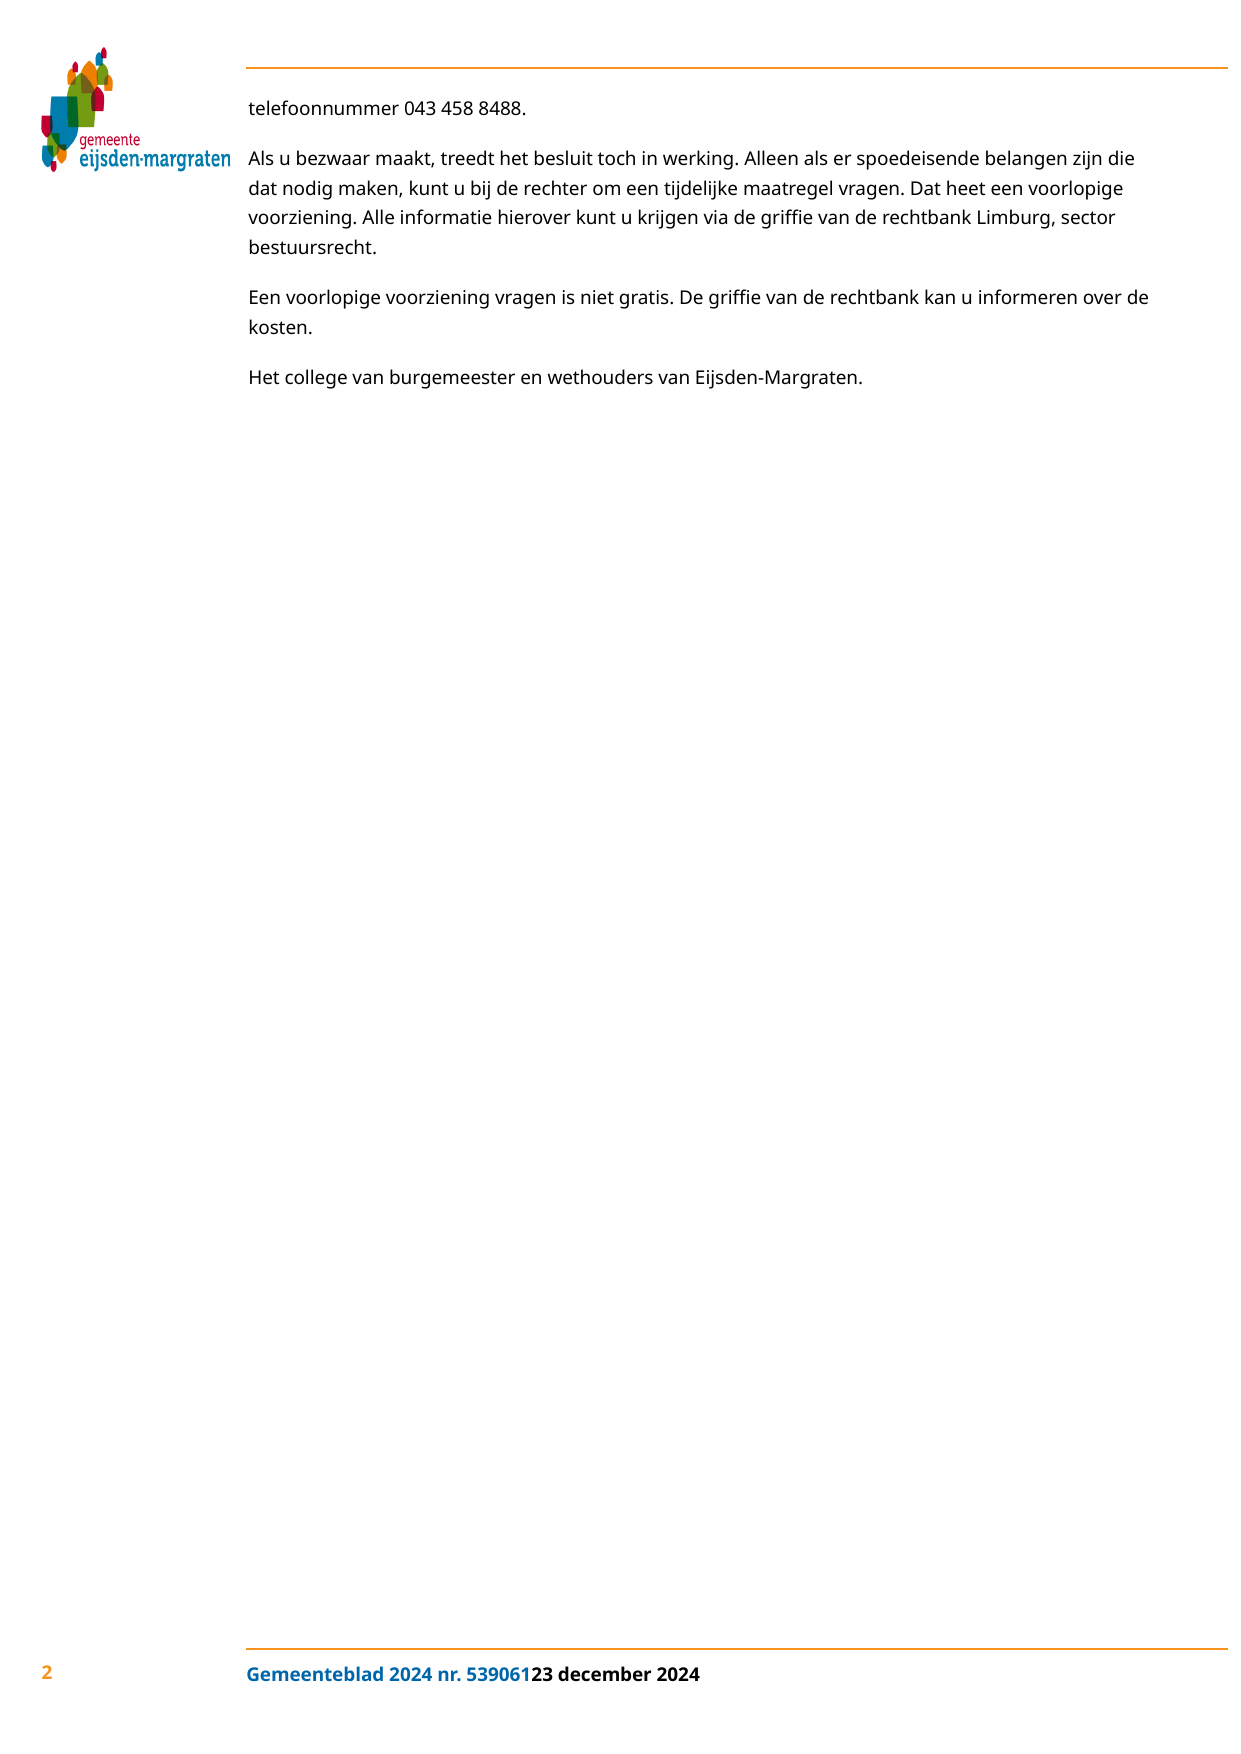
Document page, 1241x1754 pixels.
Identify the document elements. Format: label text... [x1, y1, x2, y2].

text Als u bezwaar maakt, treedt het besluit toch in werking. Alleen als er spoedeisende belangen zijn die dat nodig maken, kunt u bij de rechter om een tijdelijke maatregel vragen. Dat heet een voorlopige voorziening. Alle informatie hierover kunt u krijgen via de griffie van de rechtbank Limburg, sector bestuursrecht. [248, 145, 1152, 260]
picture [41, 47, 231, 172]
text Het college van burgemeester en wethouders van Eijsden-Margraten. [248, 364, 1152, 390]
text Een voorlopige voorziening vragen is niet gratis. De griffie van de rechtbank kan u informeren over de kosten. [248, 284, 1152, 340]
text telefoonnummer 043 458 8488. [248, 95, 1152, 121]
